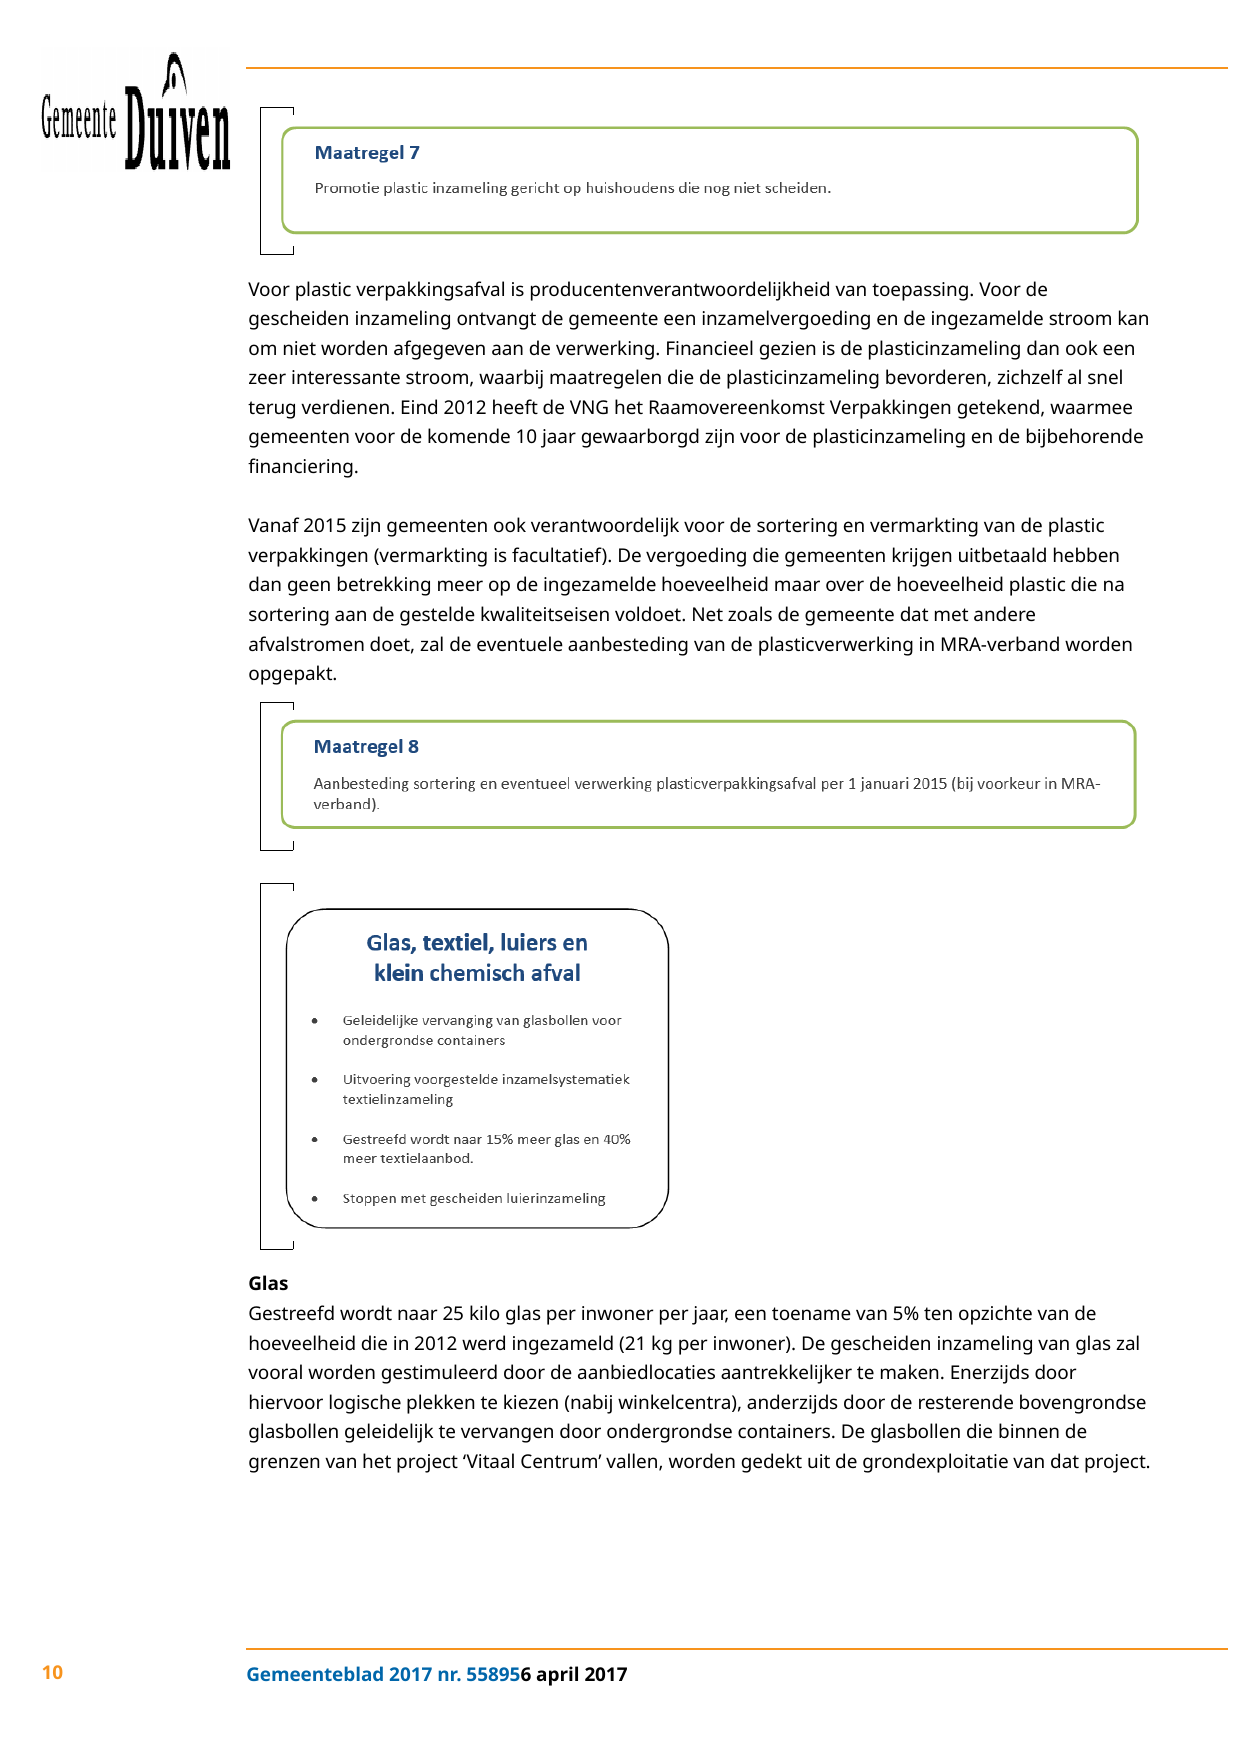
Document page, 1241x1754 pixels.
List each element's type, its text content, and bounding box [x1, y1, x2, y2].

text Glas [248, 1271, 1152, 1296]
text Vanaf 2015 zijn gemeenten ook verantwoordelijk voor de sortering en vermarkting van de plastic verpakkingen (vermarkting is facultatief). De vergoeding die gemeenten krijgen uitbetaald hebben dan geen betrekking meer op de ingezamelde hoeveelheid maar over de hoeveelheid plastic die na sortering aan de gestelde kwaliteitseisen voldoet. Net zoals de gemeente dat met andere afvalstromen doet, zal de eventuele aanbesteding van de plasticverwerking in MRA-verband worden opgepakt. [248, 512, 1152, 686]
text Gestreefd wordt naar 25 kilo glas per inwoner per jaar, een toename van 5% ten opzichte van de hoeveelheid die in 2012 werd ingezameld (21 kg per inwoner). De gescheiden inzameling van glas zal vooral worden gestimuleerd door de aanbiedlocaties aantrekkelijker te maken. Enerzijds door hiervoor logische plekken te kiezen (nabij winkelcentra), anderzijds door de resterende bovengrondse glasbollen geleidelijk te vervangen door ondergrondse containers. De glasbollen die binnen de grenzen van het project ‘Vitaal Centrum’ vallen, worden gedekt uit de grondexploitatie van dat project. [248, 1300, 1152, 1474]
picture [41, 47, 231, 172]
picture [268, 115, 1155, 246]
picture [268, 710, 1155, 841]
picture [268, 891, 683, 1241]
text Voor plastic verpakkingsafval is producentenverantwoordelijkheid van toepassing. Voor de gescheiden inzameling ontvangt de gemeente een inzamelvergoeding en de ingezamelde stroom kan om niet worden afgegeven aan de verwerking. Financieel gezien is de plasticinzameling dan ook een zeer interessante stroom, waarbij maatregelen die de plasticinzameling bevorderen, zichzelf al snel terug verdienen. Eind 2012 heeft de VNG het Raamovereenkomst Verpakkingen getekend, waarmee gemeenten voor de komende 10 jaar gewaarborgd zijn voor de plasticinzameling en de bijbehorende financiering. [248, 276, 1152, 479]
